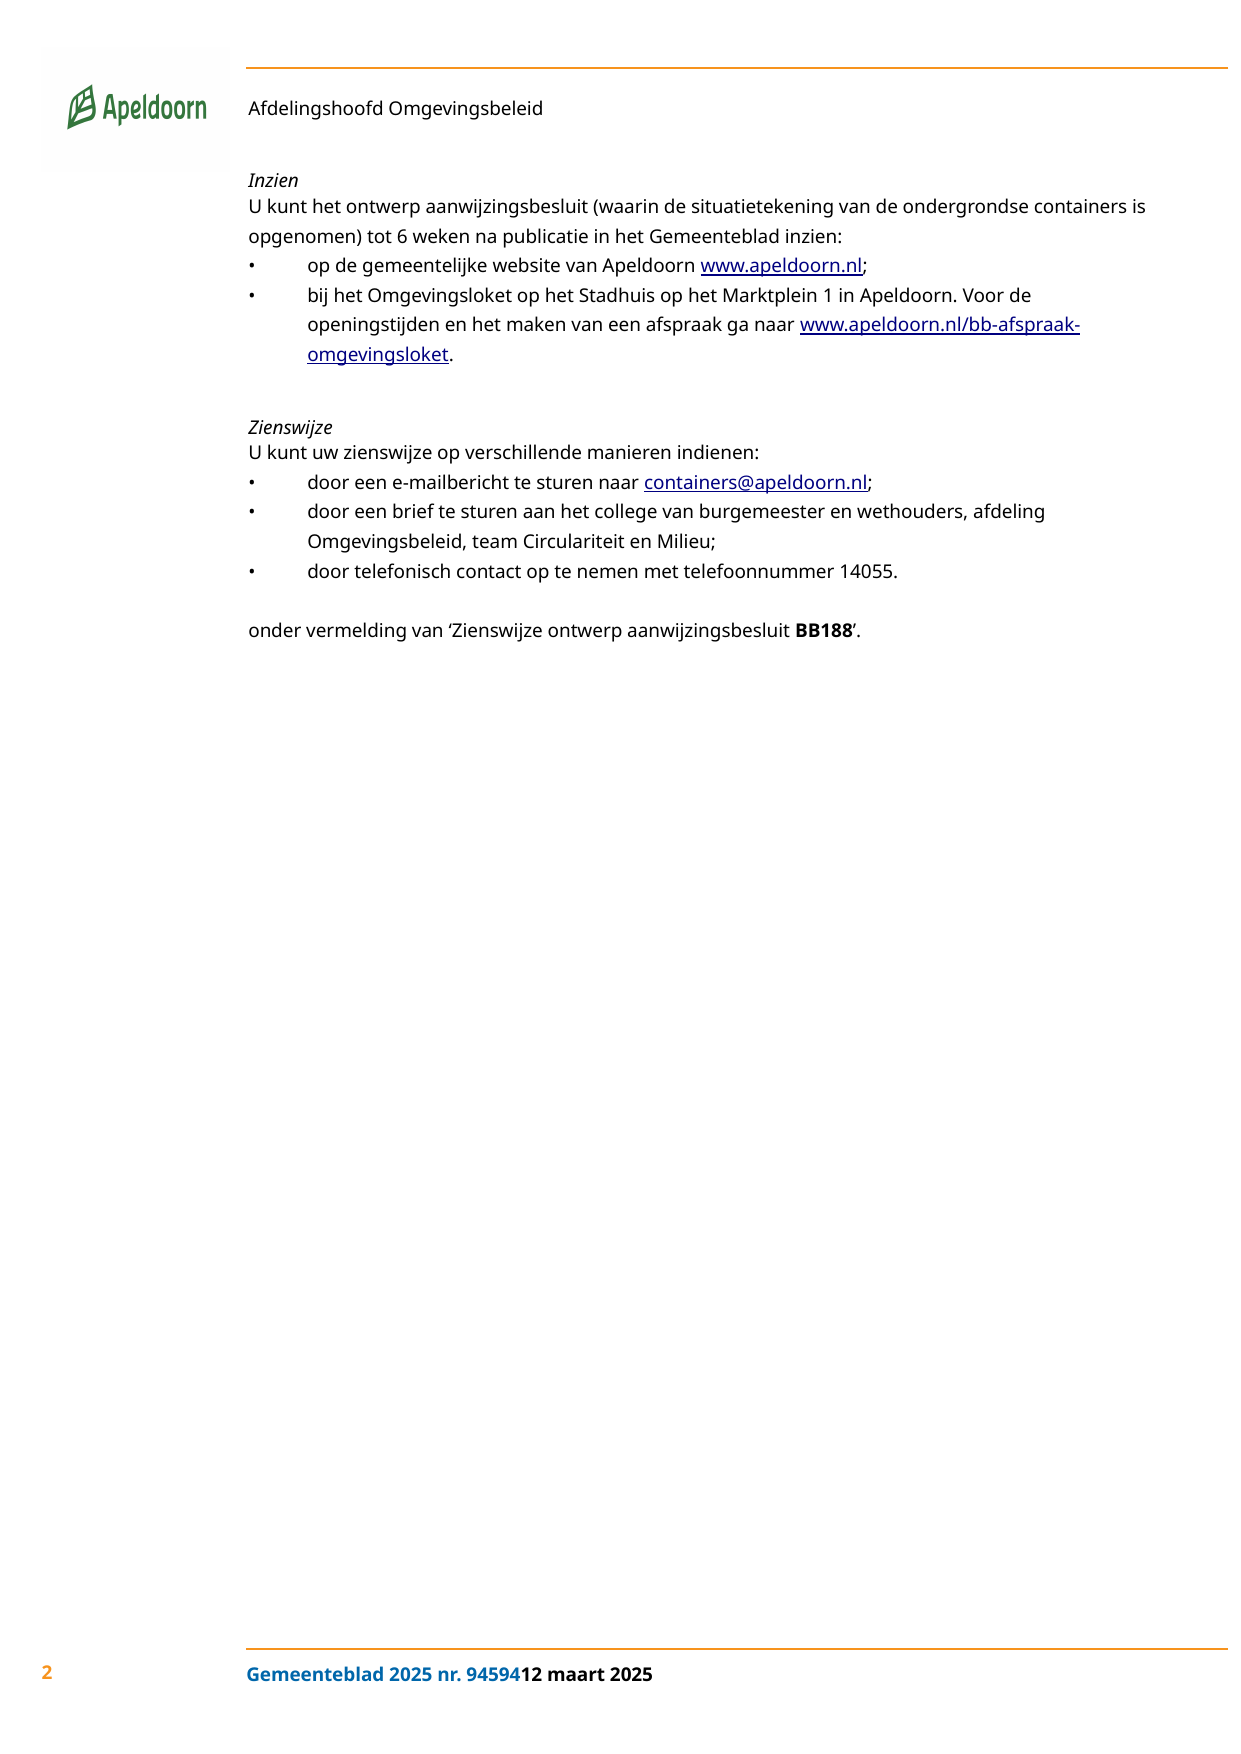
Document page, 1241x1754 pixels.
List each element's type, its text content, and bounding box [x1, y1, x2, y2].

list door telefonisch contact op te nemen met telefoonnummer 14055. [248, 558, 1152, 584]
text onder vermelding van ‘Zienswijze ontwerp aanwijzingsbesluit BB188’. [248, 617, 1152, 643]
text Inzien [248, 167, 1152, 193]
list door een brief te sturen aan het college van burgemeester en wethouders, afdeling Omgevingsbeleid, team Circulariteit en Milieu; [248, 499, 1152, 554]
text Zienswijze [248, 414, 1152, 439]
text U kunt het ontwerp aanwijzingsbesluit (waarin de situatietekening van de ondergrondse containers is opgenomen) tot 6 weken na publicatie in het Gemeenteblad inzien: [248, 193, 1152, 248]
list bij het Omgevingsloket op het Stadhuis op het Marktplein 1 in Apeldoorn. Voor de openingstijden en het maken van een afspraak ga naar www.apeldoorn.nl/bb-afspraak-omgevingsloket. [248, 282, 1152, 367]
text Afdelingshoofd Omgevingsbeleid [248, 95, 1152, 121]
picture [41, 47, 231, 172]
list op de gemeentelijke website van Apeldoorn www.apeldoorn.nl; [248, 252, 1152, 278]
text U kunt uw zienswijze op verschillende manieren indienen: [248, 439, 1152, 465]
list door een e-mailbericht te sturen naar containers@apeldoorn.nl; [248, 469, 1152, 495]
